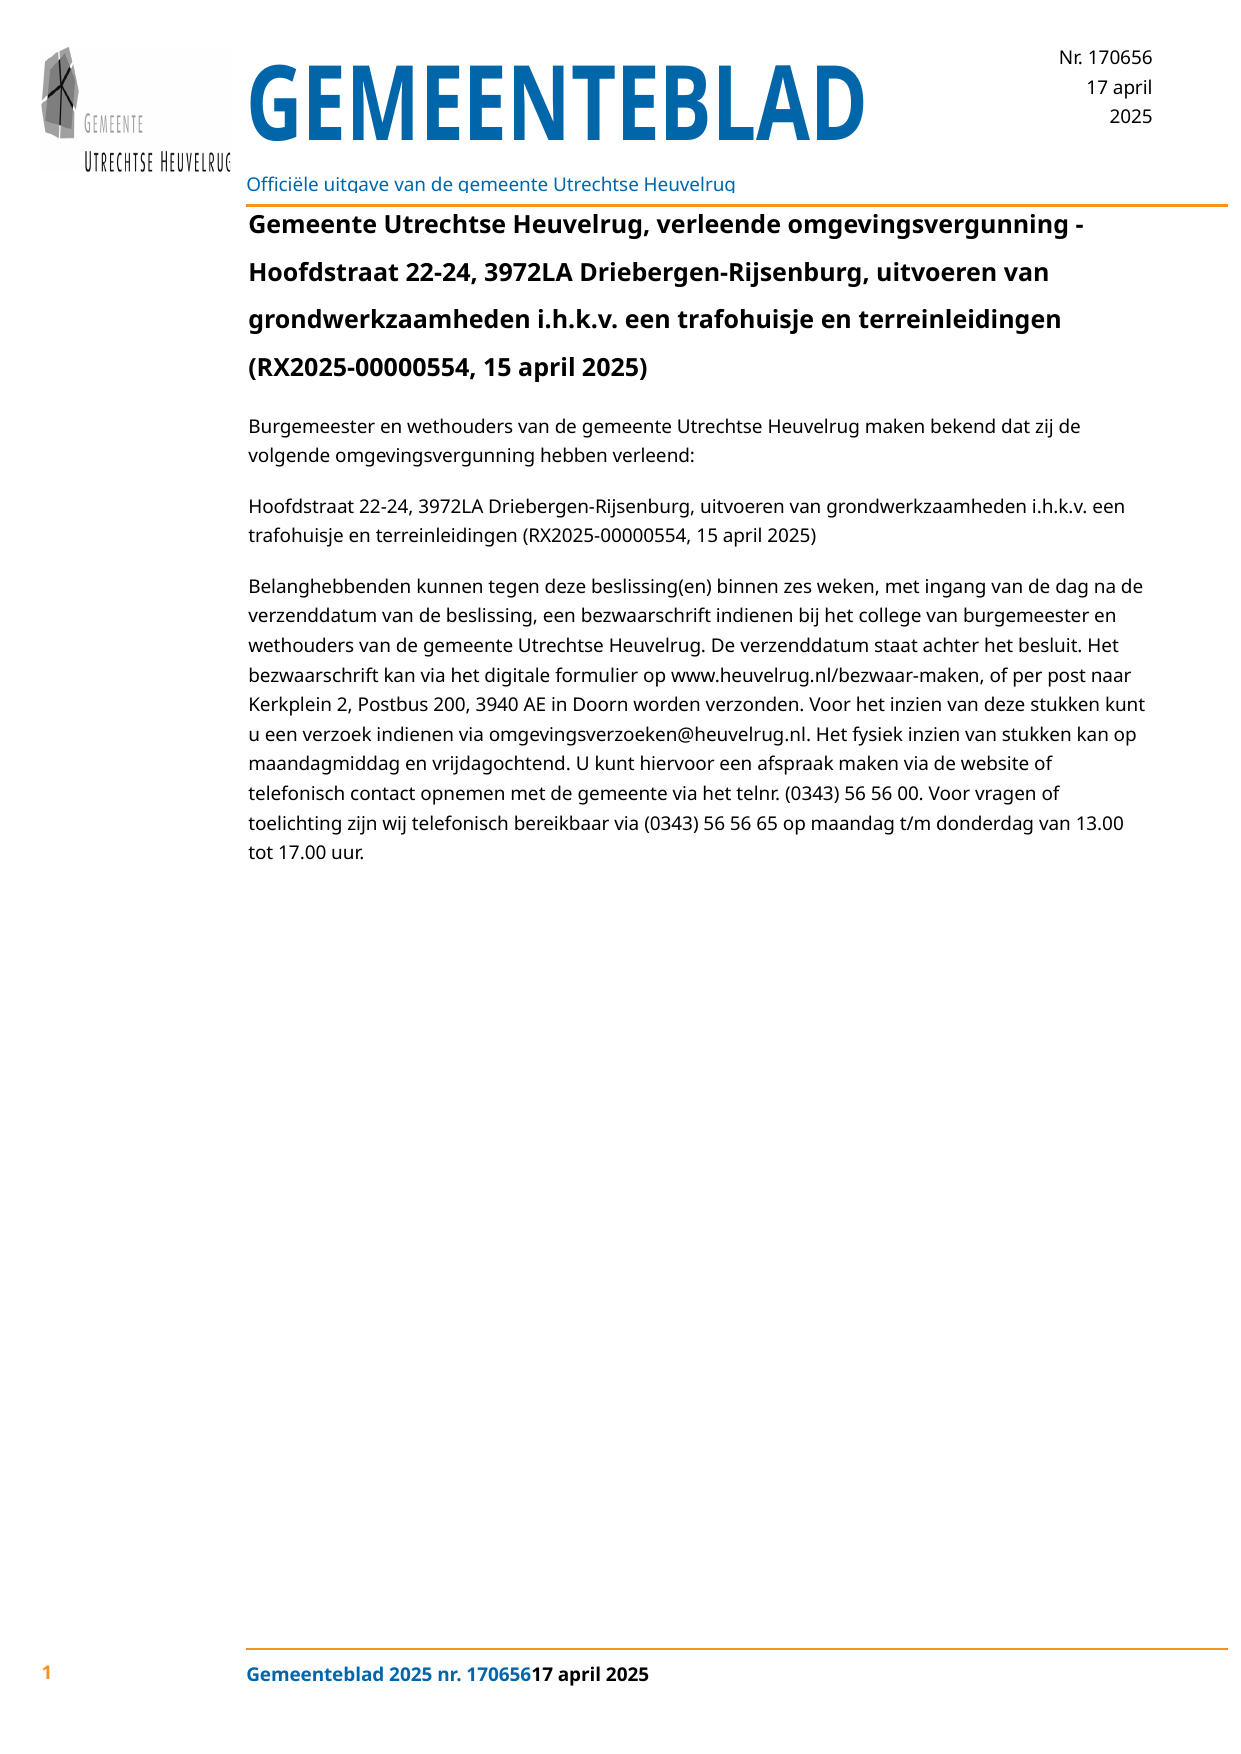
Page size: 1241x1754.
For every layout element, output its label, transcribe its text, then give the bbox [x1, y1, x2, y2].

text Burgemeester en wethouders van de gemeente Utrechtse Heuvelrug maken bekend dat zij de volgende omgevingsvergunning hebben verleend: [248, 413, 1152, 468]
text Belanghebbenden kunnen tegen deze beslissing(en) binnen zes weken, met ingang van de dag na de verzenddatum van de beslissing, een bezwaarschrift indienen bij het college van burgemeester en wethouders van de gemeente Utrechtse Heuvelrug. De verzenddatum staat achter het besluit. Het bezwaarschrift kan via het digitale formulier op www.heuvelrug.nl/bezwaar-maken, of per post naar Kerkplein 2, Postbus 200, 3940 AE in Doorn worden verzonden. Voor het inzien van deze stukken kunt u een verzoek indienen via omgevingsverzoeken@heuvelrug.nl. Het fysiek inzien van stukken kan op maandagmiddag en vrijdagochtend. U kunt hiervoor een afspraak maken via de website of telefonisch contact opnemen met de gemeente via het telnr. (0343) 56 56 00. Voor vragen of toelichting zijn wij telefonisch bereikbaar via (0343) 56 56 65 op maandag t/m donderdag van 13.00 tot 17.00 uur. [248, 573, 1152, 865]
text Hoofdstraat 22-24, 3972LA Driebergen-Rijsenburg, uitvoeren van grondwerkzaamheden i.h.k.v. een trafohuisje en terreinleidingen (RX2025-00000554, 15 april 2025) [248, 493, 1152, 548]
text Gemeente Utrechtse Heuvelrug, verleende omgevingsvergunning - Hoofdstraat 22-24, 3972LA Driebergen-Rijsenburg, uitvoeren van grondwerkzaamheden i.h.k.v. een trafohuisje en terreinleidingen (RX2025-00000554, 15 april 2025) [248, 207, 1152, 384]
picture [41, 47, 231, 172]
